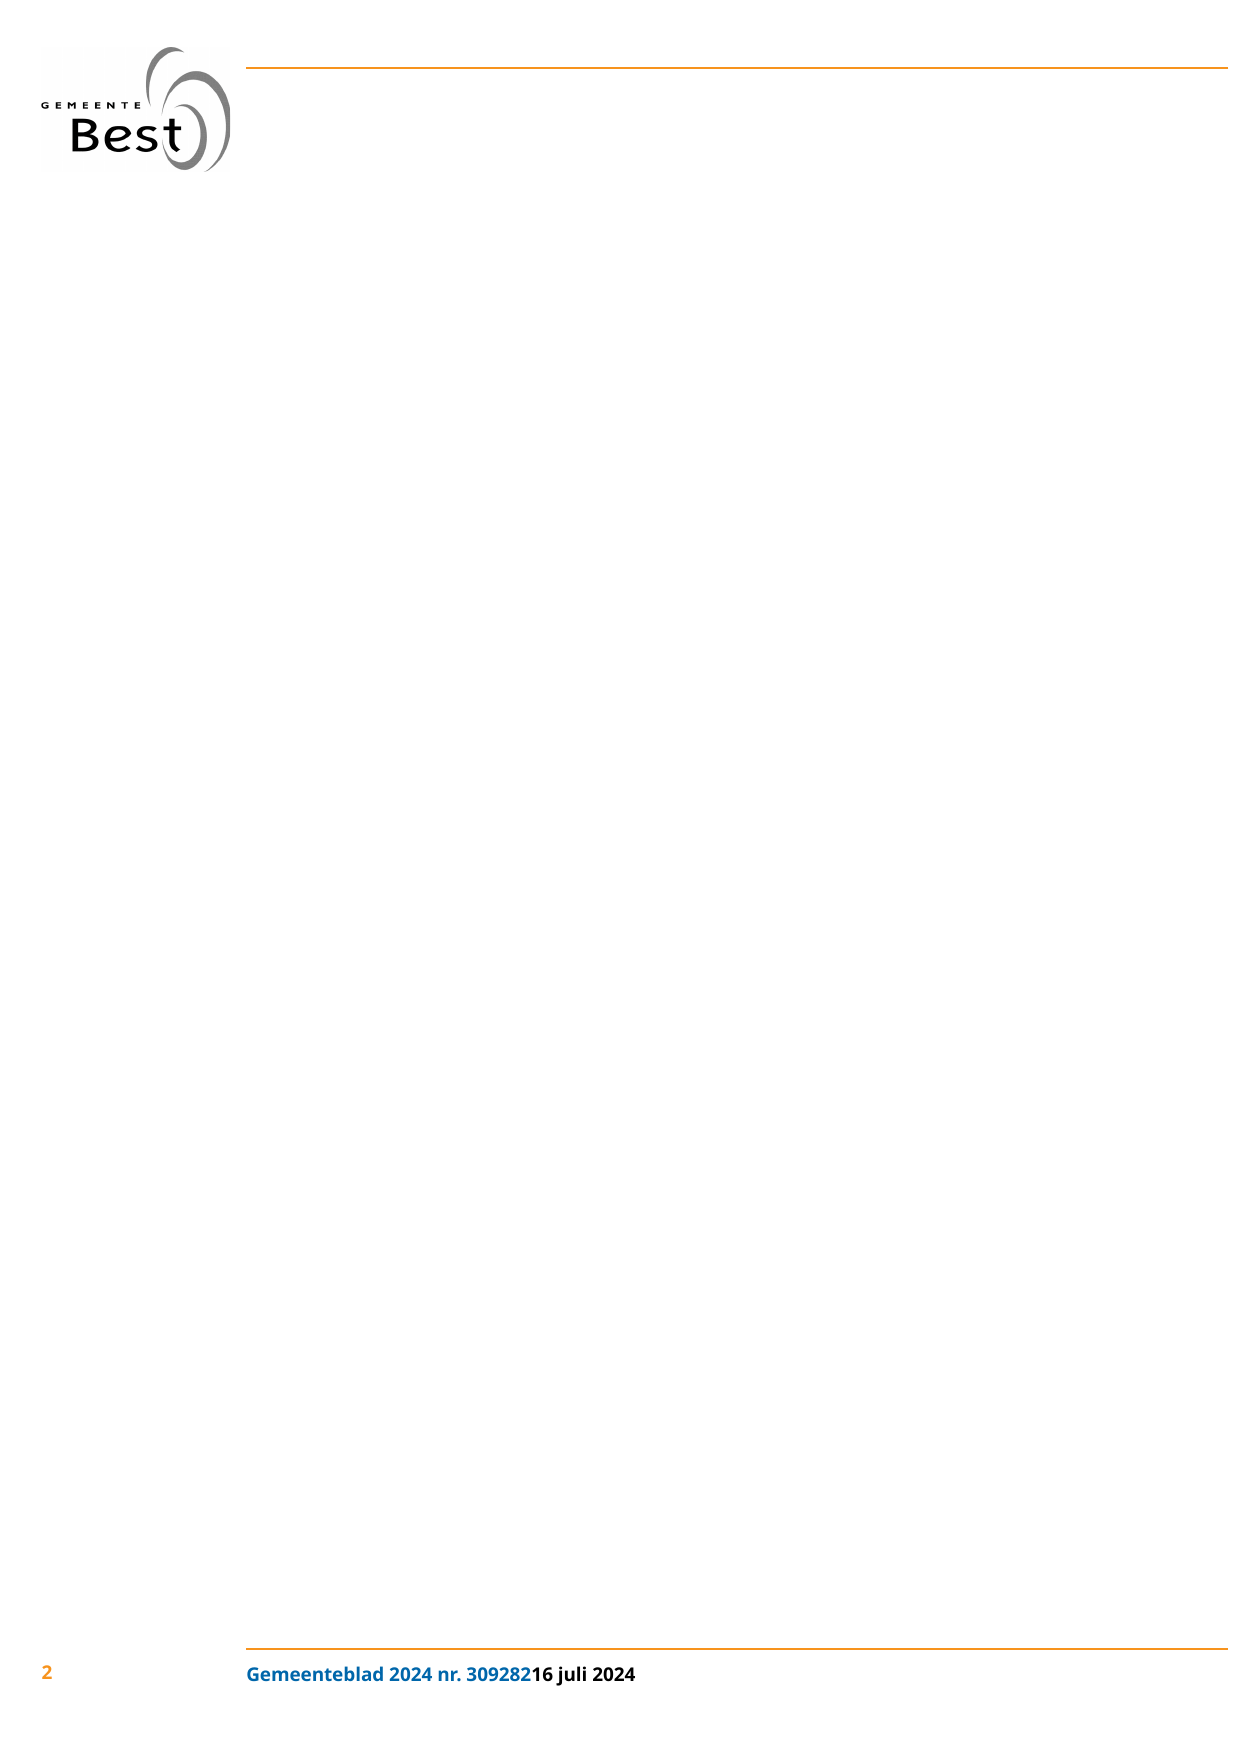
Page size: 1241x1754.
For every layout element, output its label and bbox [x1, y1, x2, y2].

picture [41, 47, 231, 172]
